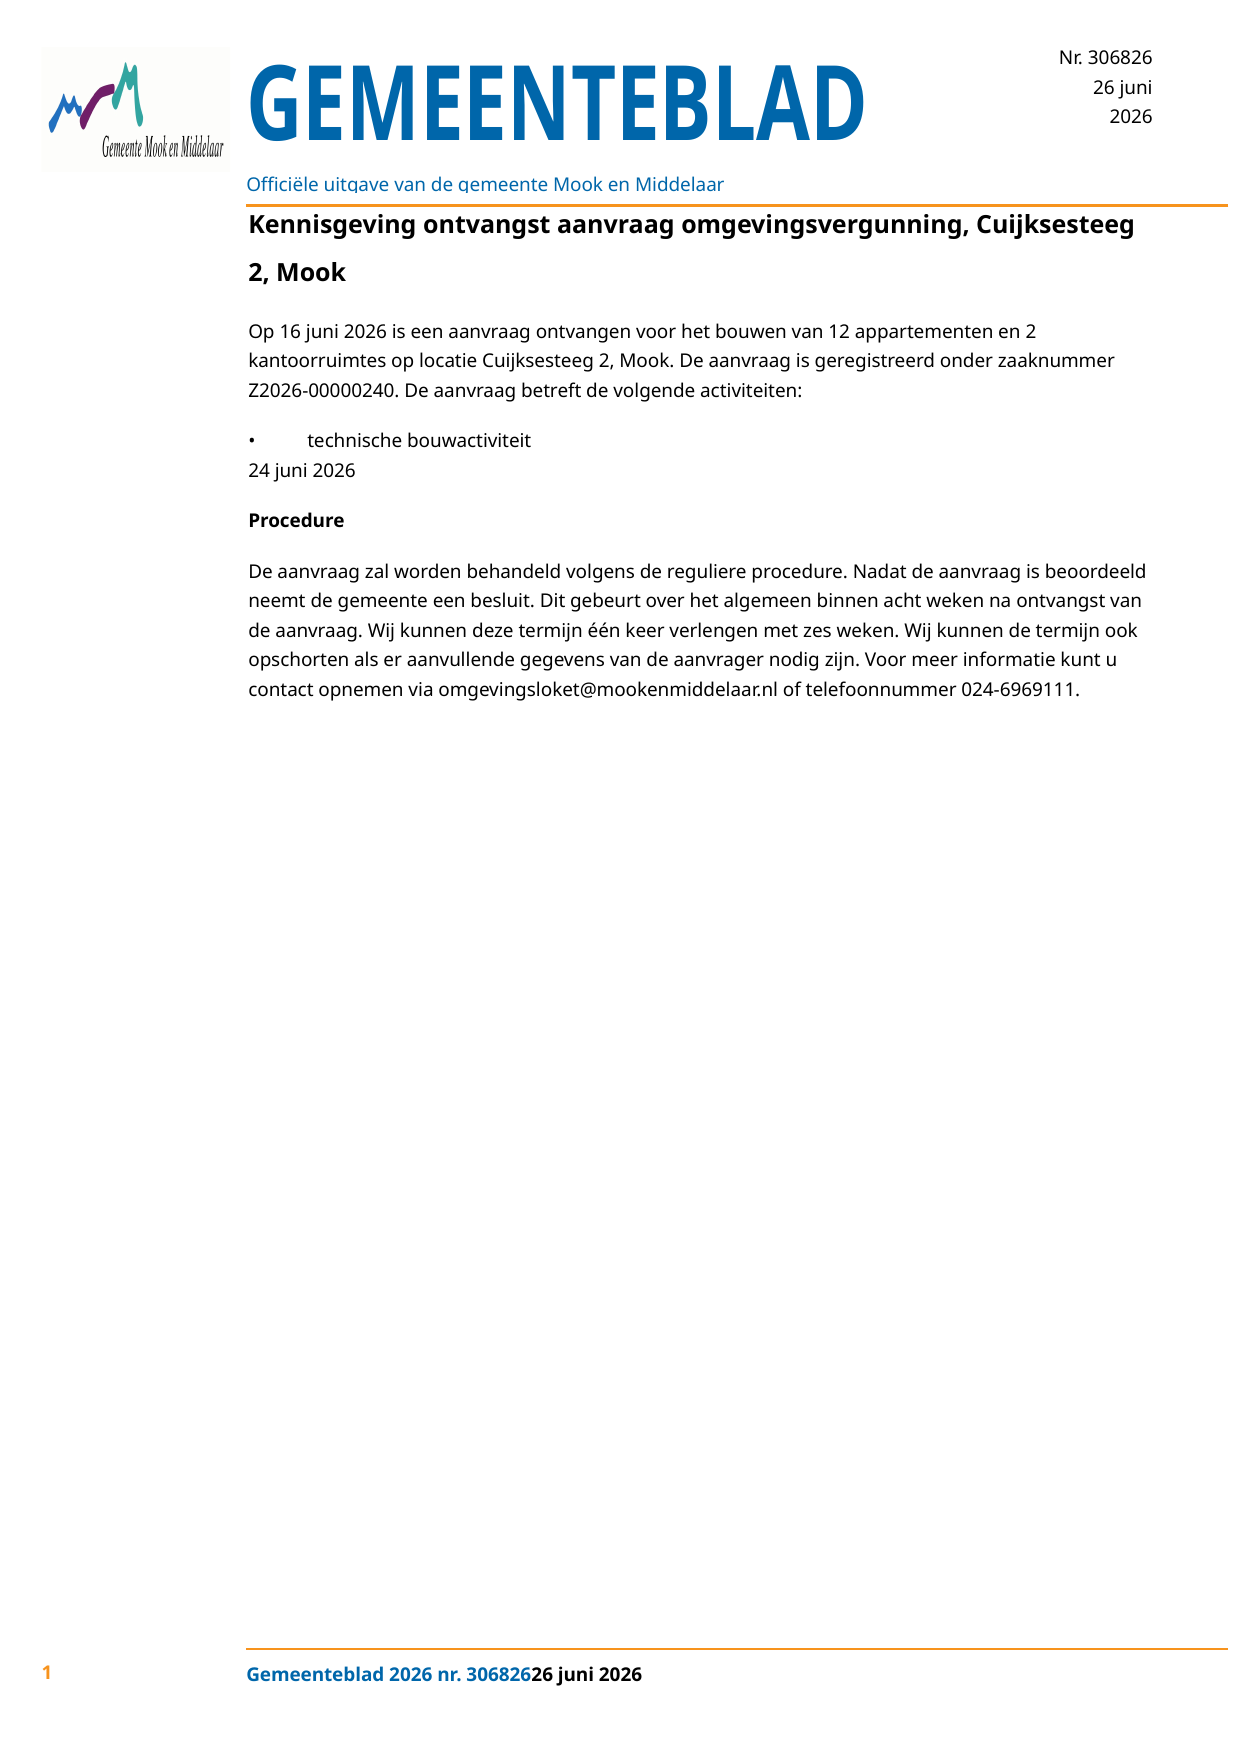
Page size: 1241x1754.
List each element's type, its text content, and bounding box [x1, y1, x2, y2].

text Procedure [248, 507, 1152, 533]
picture [41, 47, 231, 172]
text De aanvraag zal worden behandeld volgens de reguliere procedure. Nadat de aanvraag is beoordeeld neemt de gemeente een besluit. Dit gebeurt over het algemeen binnen acht weken na ontvangst van de aanvraag. Wij kunnen deze termijn één keer verlengen met zes weken. Wij kunnen de termijn ook opschorten als er aanvullende gegevens van de aanvrager nodig zijn. Voor meer informatie kunt u contact opnemen via omgevingsloket@mookenmiddelaar.nl of telefoonnummer 024-6969111. [248, 558, 1152, 702]
text Op 16 juni 2026 is een aanvraag ontvangen voor het bouwen van 12 appartementen en 2 kantoorruimtes op locatie Cuijksesteeg 2, Mook. De aanvraag is geregistreerd onder zaaknummer Z2026-00000240. De aanvraag betreft de volgende activiteiten: [248, 318, 1152, 403]
text 24 juni 2026 [248, 457, 1152, 483]
list technische bouwactiviteit [248, 427, 1152, 453]
text Kennisgeving ontvangst aanvraag omgevingsvergunning, Cuijksesteeg 2, Mook [248, 207, 1152, 288]
